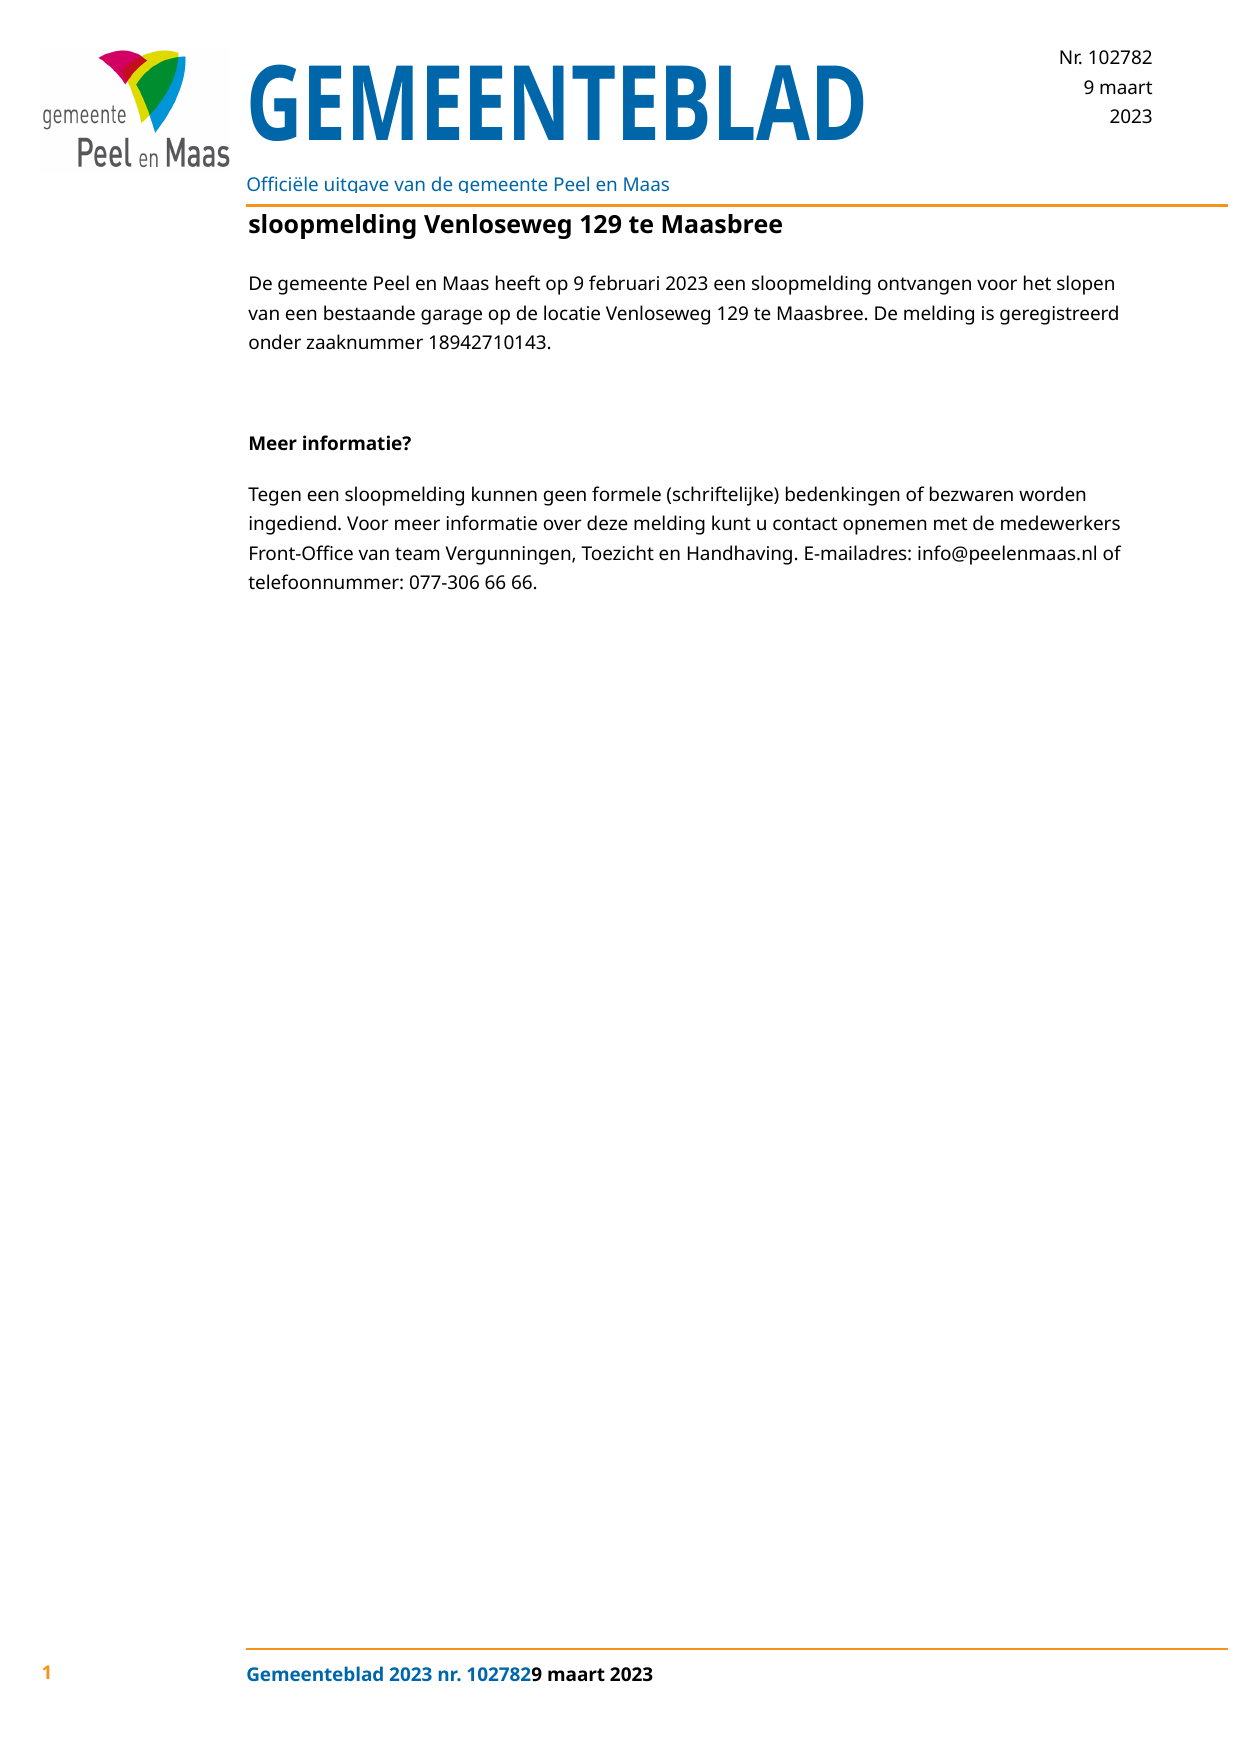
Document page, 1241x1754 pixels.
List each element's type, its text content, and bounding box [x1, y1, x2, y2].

picture [41, 47, 231, 172]
text Meer informatie? [248, 430, 1152, 456]
text Tegen een sloopmelding kunnen geen formele (schriftelijke) bedenkingen of bezwaren worden ingediend. Voor meer informatie over deze melding kunt u contact opnemen met de medewerkers Front-Office van team Vergunningen, Toezicht en Handhaving. E-mailadres: info@peelenmaas.nl of telefoonnummer: 077-306 66 66. [248, 481, 1152, 595]
text sloopmelding Venloseweg 129 te Maasbree [248, 207, 1152, 241]
text De gemeente Peel en Maas heeft op 9 februari 2023 een sloopmelding ontvangen voor het slopen van een bestaande garage op de locatie Venloseweg 129 te Maasbree. De melding is geregistreerd onder zaaknummer 18942710143. [248, 270, 1152, 355]
